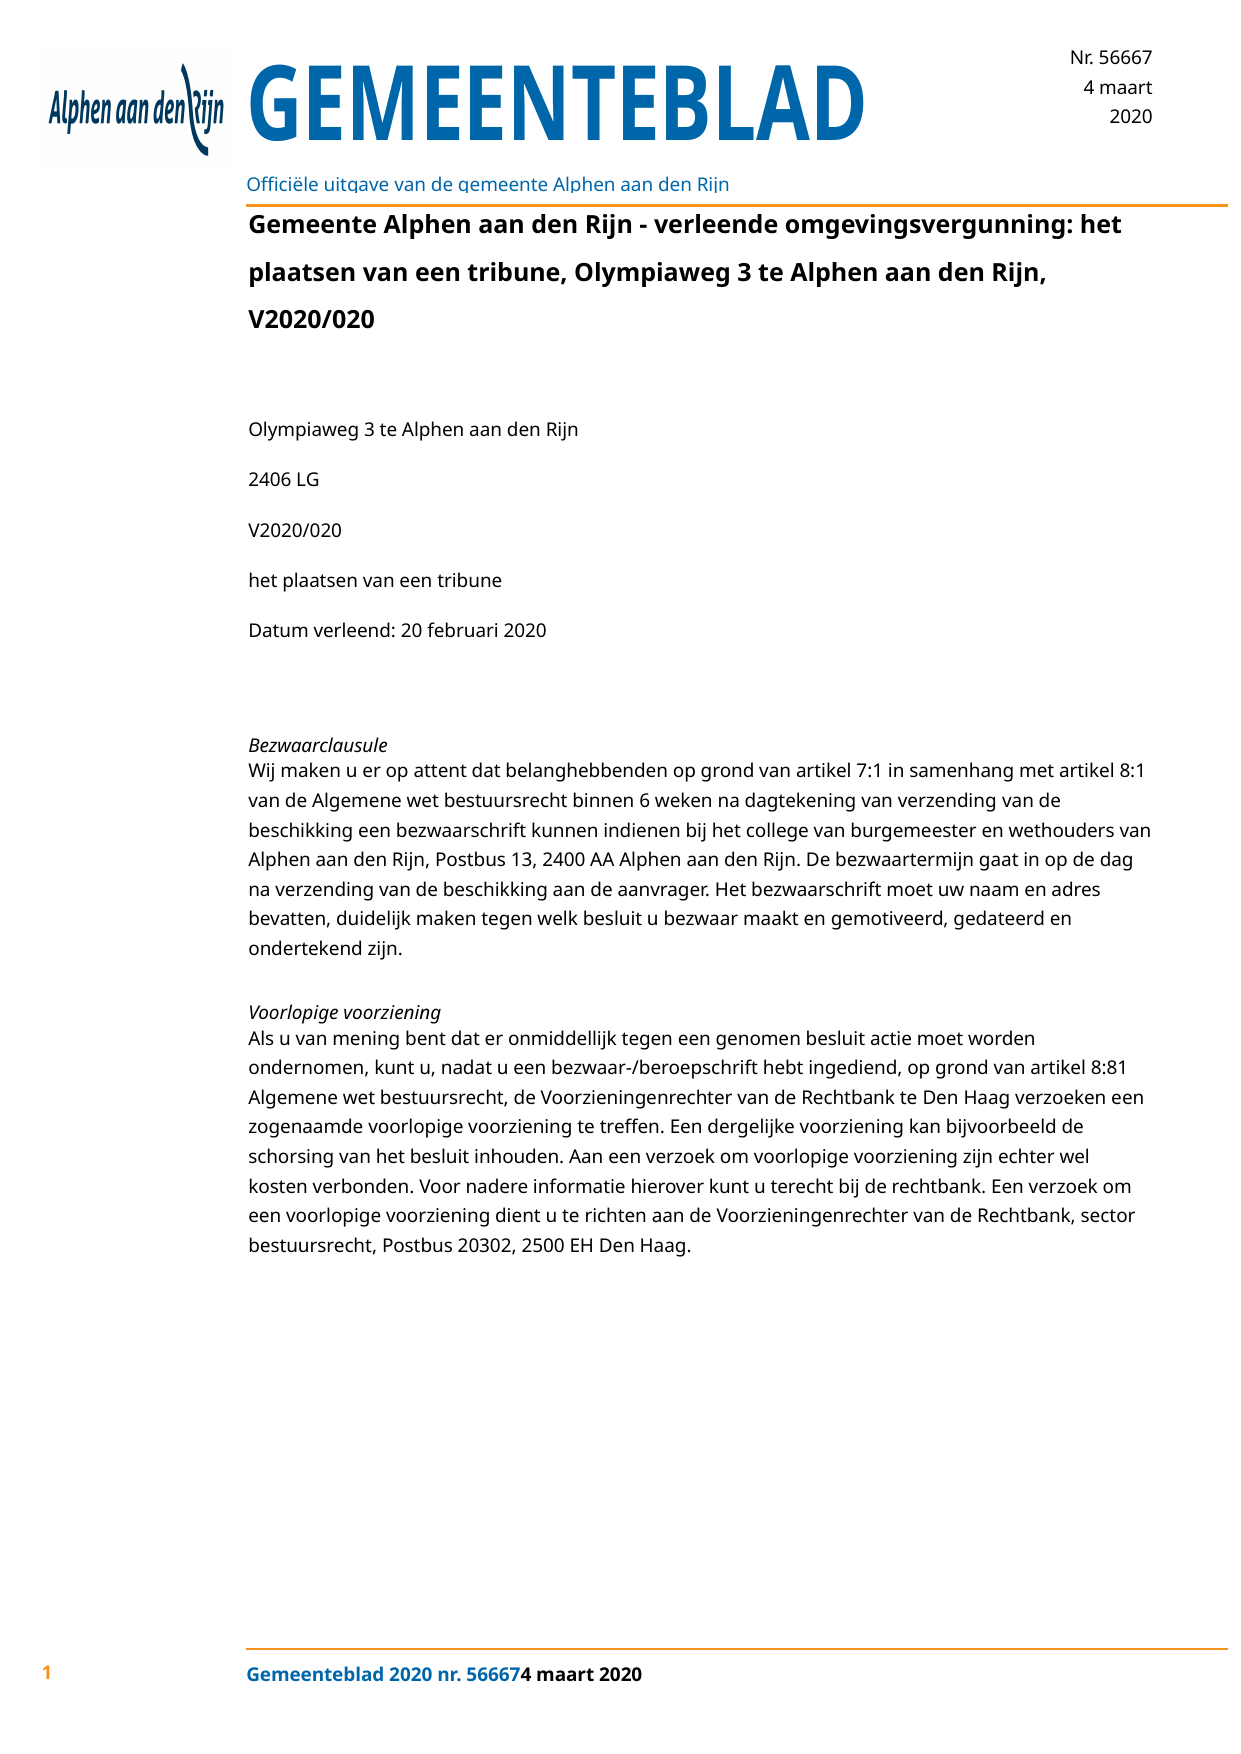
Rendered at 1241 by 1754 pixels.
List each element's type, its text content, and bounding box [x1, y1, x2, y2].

text Gemeente Alphen aan den Rijn - verleende omgevingsvergunning: het plaatsen van een tribune, Olympiaweg 3 te Alphen aan den Rijn, V2020/020 [248, 207, 1152, 336]
text Bezwaarclausule [248, 732, 1152, 758]
text Voorlopige voorziening [248, 999, 1152, 1025]
text V2020/020 [248, 517, 1152, 542]
text 2406 LG [248, 466, 1152, 492]
text Datum verleend: 20 februari 2020 [248, 618, 1152, 643]
text het plaatsen van een tribune [248, 567, 1152, 593]
text Wij maken u er op attent dat belanghebbenden op grond van artikel 7:1 in samenhang met artikel 8:1 van de Algemene wet bestuursrecht binnen 6 weken na dagtekening van verzending van de beschikking een bezwaarschrift kunnen indienen bij het college van burgemeester en wethouders van Alphen aan den Rijn, Postbus 13, 2400 AA Alphen aan den Rijn. De bezwaartermijn gaat in op de dag na verzending van de beschikking aan de aanvrager. Het bezwaarschrift moet uw naam en adres bevatten, duidelijk maken tegen welk besluit u bezwaar maakt en gemotiveerd, gedateerd en ondertekend zijn. [248, 758, 1152, 961]
text Olympiaweg 3 te Alphen aan den Rijn [248, 416, 1152, 442]
text Als u van mening bent dat er onmiddellijk tegen een genomen besluit actie moet worden ondernomen, kunt u, nadat u een bezwaar-/beroepschrift hebt ingediend, op grond van artikel 8:81 Algemene wet bestuursrecht, de Voorzieningenrechter van de Rechtbank te Den Haag verzoeken een zogenaamde voorlopige voorziening te treffen. Een dergelijke voorziening kan bijvoorbeeld de schorsing van het besluit inhouden. Aan een verzoek om voorlopige voorziening zijn echter wel kosten verbonden. Voor nadere informatie hierover kunt u terecht bij de rechtbank. Een verzoek om een voorlopige voorziening dient u te richten aan de Voorzieningenrechter van de Rechtbank, sector bestuursrecht, Postbus 20302, 2500 EH Den Haag. [248, 1025, 1152, 1258]
picture [41, 47, 231, 172]
